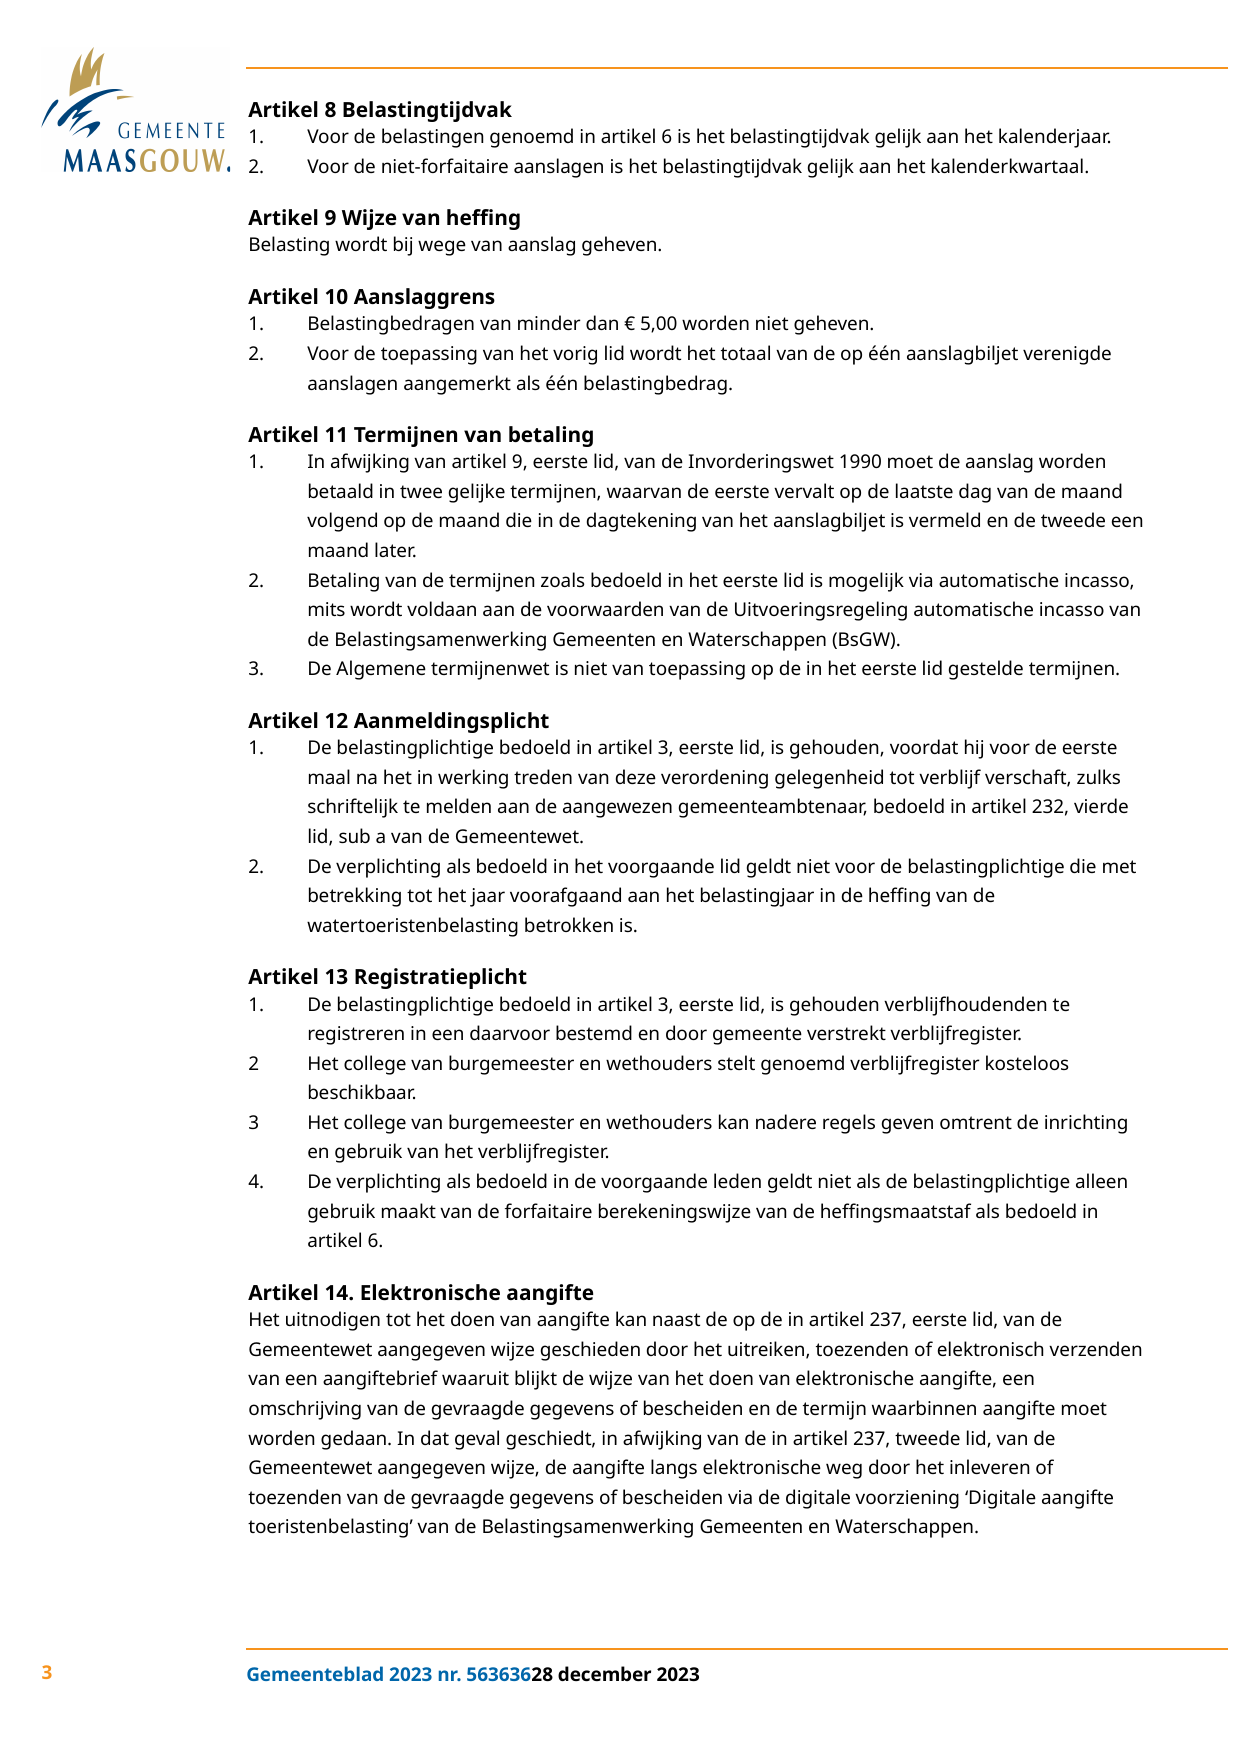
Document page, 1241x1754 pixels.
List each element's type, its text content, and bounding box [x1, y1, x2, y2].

list De Algemene termijnenwet is niet van toepassing op de in het eerste lid gestelde termijnen. [248, 656, 1152, 681]
text Het uitnodigen tot het doen van aangifte kan naast de op de in artikel 237, eerste lid, van de Gemeentewet aangegeven wijze geschieden door het uitreiken, toezenden of elektronisch verzenden van een aangiftebrief waaruit blijkt de wijze van het doen van elektronische aangifte, een omschrijving van de gevraagde gegevens of bescheiden en de termijn waarbinnen aangifte moet worden gedaan. In dat geval geschiedt, in afwijking van de in artikel 237, tweede lid, van de Gemeentewet aangegeven wijze, de aangifte langs elektronische weg door het inleveren of toezenden van de gevraagde gegevens of bescheiden via de digitale voorziening ‘Digitale aangifte toeristenbelasting’ van de Belastingsamenwerking Gemeenten en Waterschappen. [248, 1306, 1152, 1539]
text Artikel 10 Aanslaggrens [248, 282, 1152, 311]
list De belastingplichtige bedoeld in artikel 3, eerste lid, is gehouden verblijfhoudenden te registreren in een daarvoor bestemd en door gemeente verstrekt verblijfregister. [248, 991, 1152, 1046]
list Het college van burgemeester en wethouders kan nadere regels geven omtrent de inrichting en gebruik van het verblijfregister. [248, 1109, 1152, 1164]
list Het college van burgemeester en wethouders stelt genoemd verblijfregister kosteloos beschikbaar. [248, 1050, 1152, 1105]
list De belastingplichtige bedoeld in artikel 3, eerste lid, is gehouden, voordat hij voor de eerste maal na het in werking treden van deze verordening gelegenheid tot verblijf verschaft, zulks schriftelijk te melden aan de aangewezen gemeenteambtenaar, bedoeld in artikel 232, vierde lid, sub a van de Gemeentewet. [248, 734, 1152, 849]
list Voor de belastingen genoemd in artikel 6 is het belastingtijdvak gelijk aan het kalenderjaar. [248, 123, 1152, 149]
text Artikel 9 Wijze van heffing [248, 203, 1152, 232]
list De verplichting als bedoeld in de voorgaande leden geldt niet als de belastingplichtige alleen gebruik maakt van de forfaitaire berekeningswijze van de heffingsmaatstaf als bedoeld in artikel 6. [248, 1168, 1152, 1253]
list Voor de niet-forfaitaire aanslagen is het belastingtijdvak gelijk aan het kalenderkwartaal. [248, 153, 1152, 178]
text Artikel 11 Termijnen van betaling [248, 420, 1152, 448]
list De verplichting als bedoeld in het voorgaande lid geldt niet voor de belastingplichtige die met betrekking tot het jaar voorafgaand aan het belastingjaar in de heffing van de watertoeristenbelasting betrokken is. [248, 853, 1152, 938]
text Artikel 13 Registratieplicht [248, 962, 1152, 991]
list Voor de toepassing van het vorig lid wordt het totaal van de op één aanslagbiljet verenigde aanslagen aangemerkt als één belastingbedrag. [248, 340, 1152, 395]
text Artikel 12 Aanmeldingsplicht [248, 706, 1152, 734]
list Belastingbedragen van minder dan € 5,00 worden niet geheven. [248, 311, 1152, 336]
list Betaling van de termijnen zoals bedoeld in het eerste lid is mogelijk via automatische incasso, mits wordt voldaan aan de voorwaarden van de Uitvoeringsregeling automatische incasso van de Belastingsamenwerking Gemeenten en Waterschappen (BsGW). [248, 567, 1152, 652]
text Artikel 8 Belastingtijdvak [248, 95, 1152, 123]
picture [41, 47, 231, 172]
text Belasting wordt bij wege van aanslag geheven. [248, 232, 1152, 257]
text Artikel 14. Elektronische aangifte [248, 1278, 1152, 1306]
list In afwijking van artikel 9, eerste lid, van de Invorderingswet 1990 moet de aanslag worden betaald in twee gelijke termijnen, waarvan de eerste vervalt op de laatste dag van de maand volgend op de maand die in de dagtekening van het aanslagbiljet is vermeld en de tweede een maand later. [248, 448, 1152, 563]
